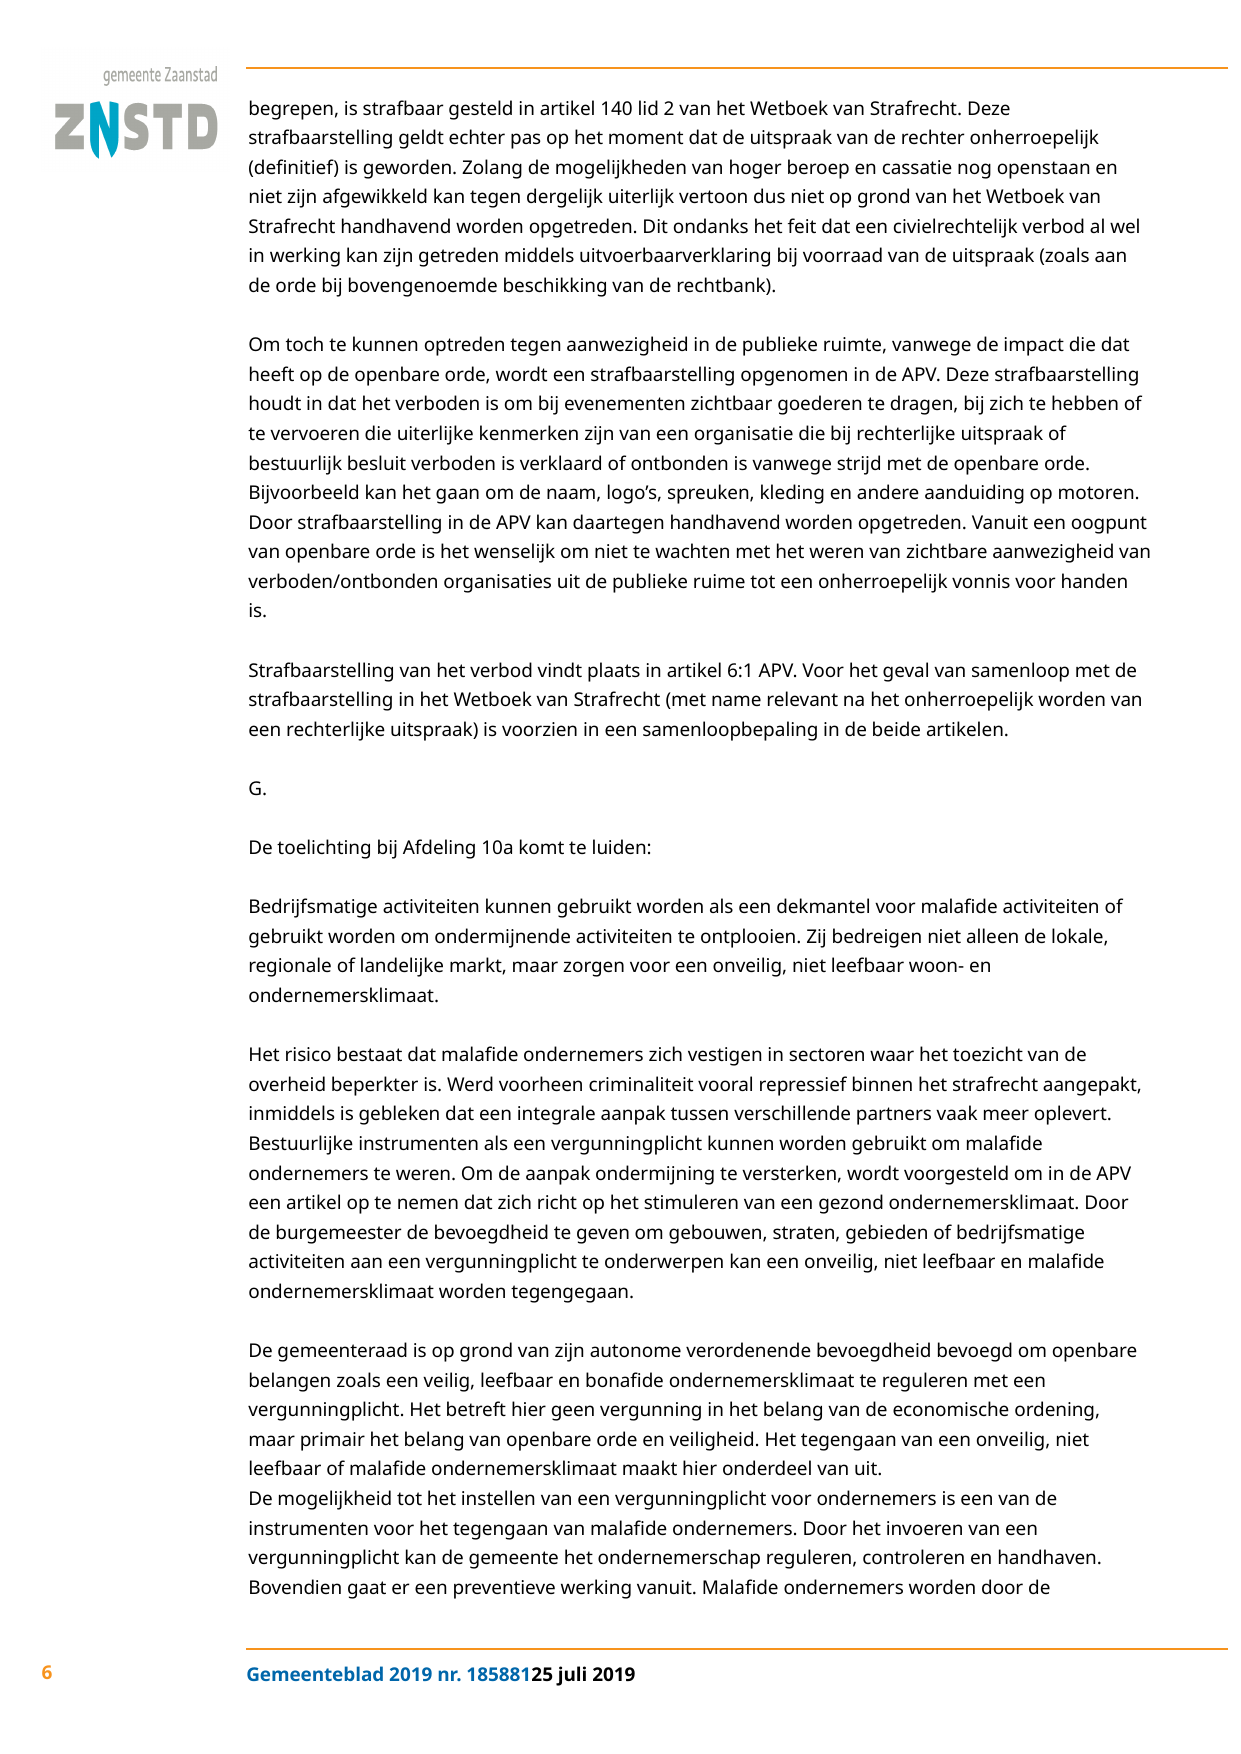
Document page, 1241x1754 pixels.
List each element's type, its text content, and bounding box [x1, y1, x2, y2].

text Het risico bestaat dat malafide ondernemers zich vestigen in sectoren waar het toezicht van de overheid beperkter is. Werd voorheen criminaliteit vooral repressief binnen het strafrecht aangepakt, inmiddels is gebleken dat een integrale aanpak tussen verschillende partners vaak meer oplevert. Bestuurlijke instrumenten als een vergunningplicht kunnen worden gebruikt om malafide ondernemers te weren. Om de aanpak ondermijning te versterken, wordt voorgesteld om in de APV een artikel op te nemen dat zich richt op het stimuleren van een gezond ondernemersklimaat. Door de burgemeester de bevoegdheid te geven om gebouwen, straten, gebieden of bedrijfsmatige activiteiten aan een vergunningplicht te onderwerpen kan een onveilig, niet leefbaar en malafide ondernemersklimaat worden tegengegaan. [248, 1041, 1152, 1304]
text De gemeenteraad is op grond van zijn autonome verordenende bevoegdheid bevoegd om openbare belangen zoals een veilig, leefbaar en bonafide ondernemersklimaat te reguleren met een vergunningplicht. Het betreft hier geen vergunning in het belang van de economische ordening, maar primair het belang van openbare orde en veiligheid. Het tegengaan van een onveilig, niet leefbaar of malafide ondernemersklimaat maakt hier onderdeel van uit. [248, 1337, 1152, 1481]
text G. [248, 775, 1152, 801]
picture [41, 47, 231, 172]
text Bedrijfsmatige activiteiten kunnen gebruikt worden als een dekmantel voor malafide activiteiten of gebruikt worden om ondermijnende activiteiten te ontplooien. Zij bedreigen niet alleen de lokale, regionale of landelijke markt, maar zorgen voor een onveilig, niet leefbaar woon- en ondernemersklimaat. [248, 893, 1152, 1008]
text De toelichting bij Afdeling 10a komt te luiden: [248, 834, 1152, 860]
text Strafbaarstelling van het verbod vindt plaats in artikel 6:1 APV. Voor het geval van samenloop met de strafbaarstelling in het Wetboek van Strafrecht (met name relevant na het onherroepelijk worden van een rechterlijke uitspraak) is voorzien in een samenloopbepaling in de beide artikelen. [248, 657, 1152, 742]
text De mogelijkheid tot het instellen van een vergunningplicht voor ondernemers is een van de instrumenten voor het tegengaan van malafide ondernemers. Door het invoeren van een vergunningplicht kan de gemeente het ondernemerschap reguleren, controleren en handhaven. Bovendien gaat er een preventieve werking vanuit. Malafide ondernemers worden door de [248, 1485, 1152, 1600]
text begrepen, is strafbaar gesteld in artikel 140 lid 2 van het Wetboek van Strafrecht. Deze strafbaarstelling geldt echter pas op het moment dat de uitspraak van de rechter onherroepelijk (definitief) is geworden. Zolang de mogelijkheden van hoger beroep en cassatie nog openstaan en niet zijn afgewikkeld kan tegen dergelijk uiterlijk vertoon dus niet op grond van het Wetboek van Strafrecht handhavend worden opgetreden. Dit ondanks het feit dat een civielrechtelijk verbod al wel in werking kan zijn getreden middels uitvoerbaarverklaring bij voorraad van de uitspraak (zoals aan de orde bij bovengenoemde beschikking van de rechtbank). [248, 95, 1152, 298]
text Om toch te kunnen optreden tegen aanwezigheid in de publieke ruimte, vanwege de impact die dat heeft op de openbare orde, wordt een strafbaarstelling opgenomen in de APV. Deze strafbaarstelling houdt in dat het verboden is om bij evenementen zichtbaar goederen te dragen, bij zich te hebben of te vervoeren die uiterlijke kenmerken zijn van een organisatie die bij rechterlijke uitspraak of bestuurlijk besluit verboden is verklaard of ontbonden is vanwege strijd met de openbare orde. Bijvoorbeeld kan het gaan om de naam, logo’s, spreuken, kleding en andere aanduiding op motoren. Door strafbaarstelling in de APV kan daartegen handhavend worden opgetreden. Vanuit een oogpunt van openbare orde is het wenselijk om niet te wachten met het weren van zichtbare aanwezigheid van verboden/ontbonden organisaties uit de publieke ruime tot een onherroepelijk vonnis voor handen is. [248, 331, 1152, 623]
